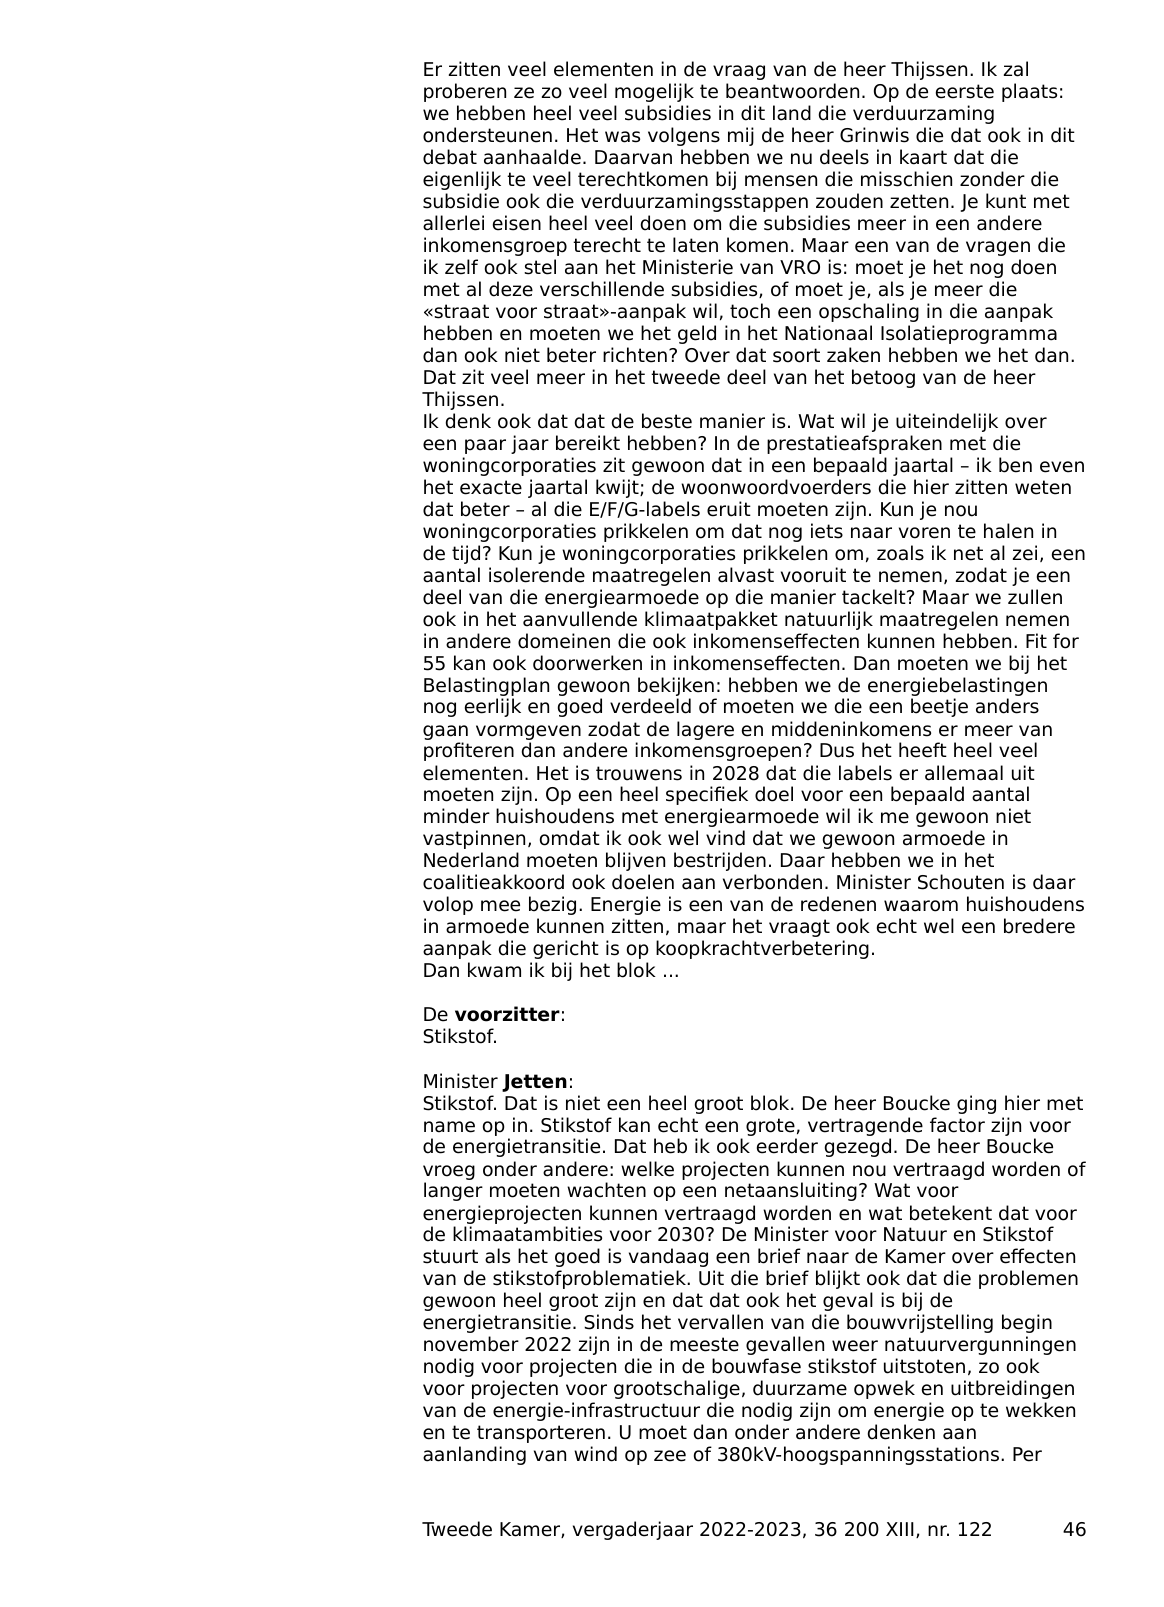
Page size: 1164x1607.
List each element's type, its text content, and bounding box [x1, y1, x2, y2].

text De voorzitter: [422, 1004, 1087, 1026]
text Er zitten veel elementen in de vraag van de heer Thijssen. Ik zal proberen ze zo veel mogelijk te beantwoorden. Op de eerste plaats: we hebben heel veel subsidies in dit land die verduurzaming ondersteunen. Het was volgens mij de heer Grinwis die dat ook in dit debat aanhaalde. Daarvan hebben we nu deels in kaart dat die eigenlijk te veel terechtkomen bij mensen die misschien zonder die subsidie ook die verduurzamingsstappen zouden zetten. Je kunt met allerlei eisen heel veel doen om die subsidies meer in een andere inkomensgroep terecht te laten komen. Maar een van de vragen die ik zelf ook stel aan het Ministerie van VRO is: moet je het nog doen met al deze verschillende subsidies, of moet je, als je meer die «straat voor straat»-aanpak wil, toch een opschaling in die aanpak hebben en moeten we het geld in het Nationaal Isolatieprogramma dan ook niet beter richten? Over dat soort zaken hebben we het dan. Dat zit veel meer in het tweede deel van het betoog van de heer Thijssen. [422, 59, 1087, 411]
text Stikstof. [422, 1026, 1087, 1048]
text Stikstof. Dat is niet een heel groot blok. De heer Boucke ging hier met name op in. Stikstof kan echt een grote, vertragende factor zijn voor de energietransitie. Dat heb ik ook eerder gezegd. De heer Boucke vroeg onder andere: welke projecten kunnen nou vertraagd worden of langer moeten wachten op een netaansluiting? Wat voor energieprojecten kunnen vertraagd worden en wat betekent dat voor de klimaatambities voor 2030? De Minister voor Natuur en Stikstof stuurt als het goed is vandaag een brief naar de Kamer over effecten van de stikstofproblematiek. Uit die brief blijkt ook dat die problemen gewoon heel groot zijn en dat dat ook het geval is bij de energietransitie. Sinds het vervallen van die bouwvrijstelling begin november 2022 zijn in de meeste gevallen weer natuurvergunningen nodig voor projecten die in de bouwfase stikstof uitstoten, zo ook voor projecten voor grootschalige, duurzame opwek en uitbreidingen van de energie-infrastructuur die nodig zijn om energie op te wekken en te transporteren. U moet dan onder andere denken aan aanlanding van wind op zee of 380kV-hoogspanningsstations. Per [422, 1092, 1087, 1466]
text Minister Jetten: [422, 1071, 1087, 1092]
text Dan kwam ik bij het blok ... [422, 960, 1087, 982]
text Ik denk ook dat dat de beste manier is. Wat wil je uiteindelijk over een paar jaar bereikt hebben? In de prestatieafspraken met die woningcorporaties zit gewoon dat in een bepaald jaartal – ik ben even het exacte jaartal kwijt; de woonwoordvoerders die hier zitten weten dat beter – al die E/F/G-labels eruit moeten zijn. Kun je nou woningcorporaties prikkelen om dat nog iets naar voren te halen in de tijd? Kun je woningcorporaties prikkelen om, zoals ik net al zei, een aantal isolerende maatregelen alvast vooruit te nemen, zodat je een deel van die energiearmoede op die manier tackelt? Maar we zullen ook in het aanvullende klimaatpakket natuurlijk maatregelen nemen in andere domeinen die ook inkomenseffecten kunnen hebben. Fit for 55 kan ook doorwerken in inkomenseffecten. Dan moeten we bij het Belastingplan gewoon bekijken: hebben we de energiebelastingen nog eerlijk en goed verdeeld of moeten we die een beetje anders gaan vormgeven zodat de lagere en middeninkomens er meer van profiteren dan andere inkomensgroepen? Dus het heeft heel veel elementen. Het is trouwens in 2028 dat die labels er allemaal uit moeten zijn. Op een heel specifiek doel voor een bepaald aantal minder huishoudens met energiearmoede wil ik me gewoon niet vastpinnen, omdat ik ook wel vind dat we gewoon armoede in Nederland moeten blijven bestrijden. Daar hebben we in het coalitieakkoord ook doelen aan verbonden. Minister Schouten is daar volop mee bezig. Energie is een van de redenen waarom huishoudens in armoede kunnen zitten, maar het vraagt ook echt wel een bredere aanpak die gericht is op koopkrachtverbetering. [422, 411, 1087, 960]
